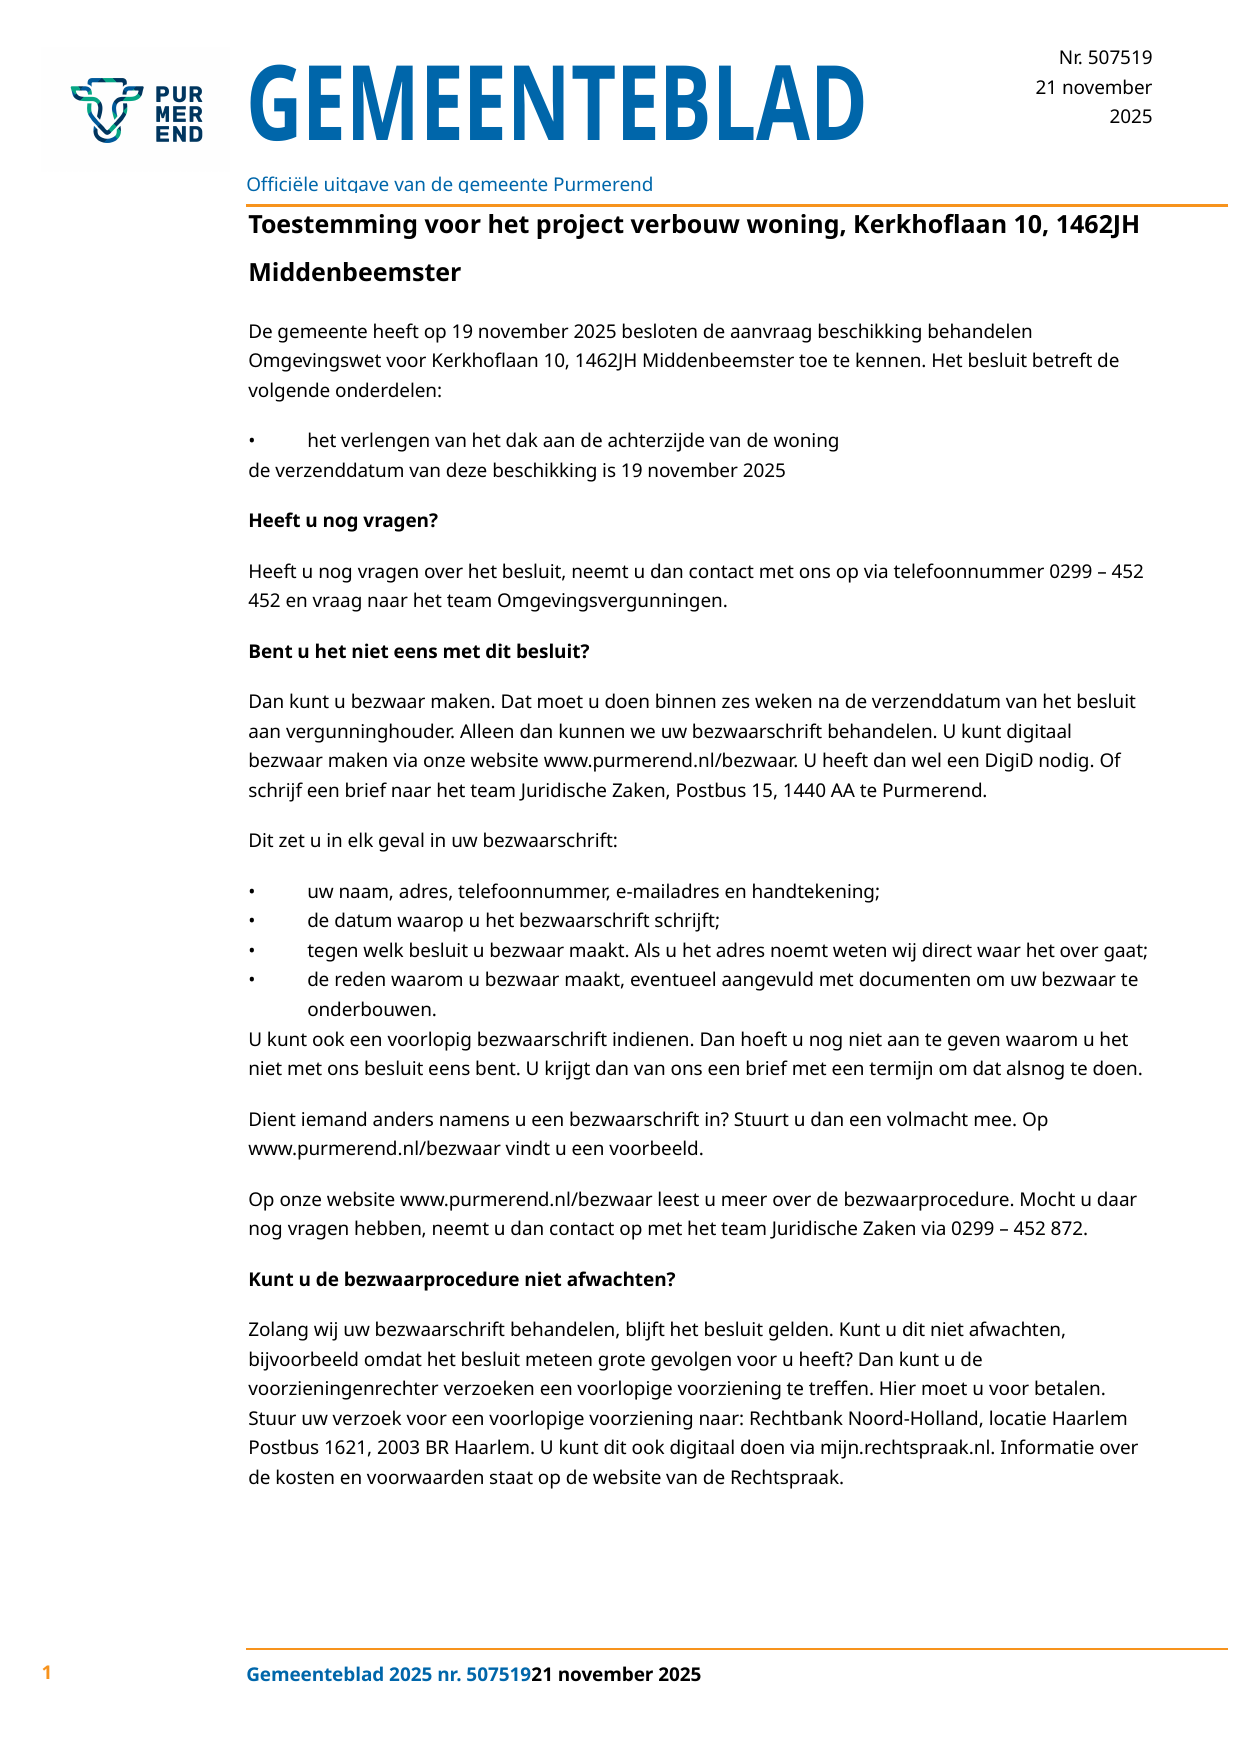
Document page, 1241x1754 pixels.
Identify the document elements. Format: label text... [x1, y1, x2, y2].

text U kunt ook een voorlopig bezwaarschrift indienen. Dan hoeft u nog niet aan te geven waarom u het niet met ons besluit eens bent. U krijgt dan van ons een brief met een termijn om dat alsnog te doen. [248, 1026, 1152, 1081]
picture [41, 47, 231, 172]
text Heeft u nog vragen? [248, 507, 1152, 533]
text Dan kunt u bezwaar maken. Dat moet u doen binnen zes weken na de verzenddatum van het besluit aan vergunninghouder. Alleen dan kunnen we uw bezwaarschrift behandelen. U kunt digitaal bezwaar maken via onze website www.purmerend.nl/bezwaar. U heeft dan wel een DigiD nodig. Of schrijf een brief naar het team Juridische Zaken, Postbus 15, 1440 AA te Purmerend. [248, 688, 1152, 803]
list tegen welk besluit u bezwaar maakt. Als u het adres noemt weten wij direct waar het over gaat; [248, 937, 1152, 963]
list de reden waarom u bezwaar maakt, eventueel aangevuld met documenten om uw bezwaar te onderbouwen. [248, 967, 1152, 1022]
text de verzenddatum van deze beschikking is 19 november 2025 [248, 457, 1152, 483]
list het verlengen van het dak aan de achterzijde van de woning [248, 427, 1152, 453]
list de datum waarop u het bezwaarschrift schrijft; [248, 907, 1152, 933]
text Heeft u nog vragen over het besluit, neemt u dan contact met ons op via telefoonnummer 0299 – 452 452 en vraag naar het team Omgevingsvergunningen. [248, 558, 1152, 613]
text De gemeente heeft op 19 november 2025 besloten de aanvraag beschikking behandelen Omgevingswet voor Kerkhoflaan 10, 1462JH Middenbeemster toe te kennen. Het besluit betreft de volgende onderdelen: [248, 318, 1152, 403]
list uw naam, adres, telefoonnummer, e-mailadres en handtekening; [248, 878, 1152, 904]
text Toestemming voor het project verbouw woning, Kerkhoflaan 10, 1462JH Middenbeemster [248, 207, 1152, 288]
text Bent u het niet eens met dit besluit? [248, 638, 1152, 664]
text Op onze website www.purmerend.nl/bezwaar leest u meer over de bezwaarprocedure. Mocht u daar nog vragen hebben, neemt u dan contact op met het team Juridische Zaken via 0299 – 452 872. [248, 1186, 1152, 1241]
text Kunt u de bezwaarprocedure niet afwachten? [248, 1266, 1152, 1292]
text Dit zet u in elk geval in uw bezwaarschrift: [248, 827, 1152, 853]
text Zolang wij uw bezwaarschrift behandelen, blijft het besluit gelden. Kunt u dit niet afwachten, bijvoorbeeld omdat het besluit meteen grote gevolgen voor u heeft? Dan kunt u de voorzieningenrechter verzoeken een voorlopige voorziening te treffen. Hier moet u voor betalen. Stuur uw verzoek voor een voorlopige voorziening naar: Rechtbank Noord-Holland, locatie Haarlem Postbus 1621, 2003 BR Haarlem. U kunt dit ook digitaal doen via mijn.rechtspraak.nl. Informatie over de kosten en voorwaarden staat op de website van de Rechtspraak. [248, 1316, 1152, 1490]
text Dient iemand anders namens u een bezwaarschrift in? Stuurt u dan een volmacht mee. Op www.purmerend.nl/bezwaar vindt u een voorbeeld. [248, 1106, 1152, 1161]
